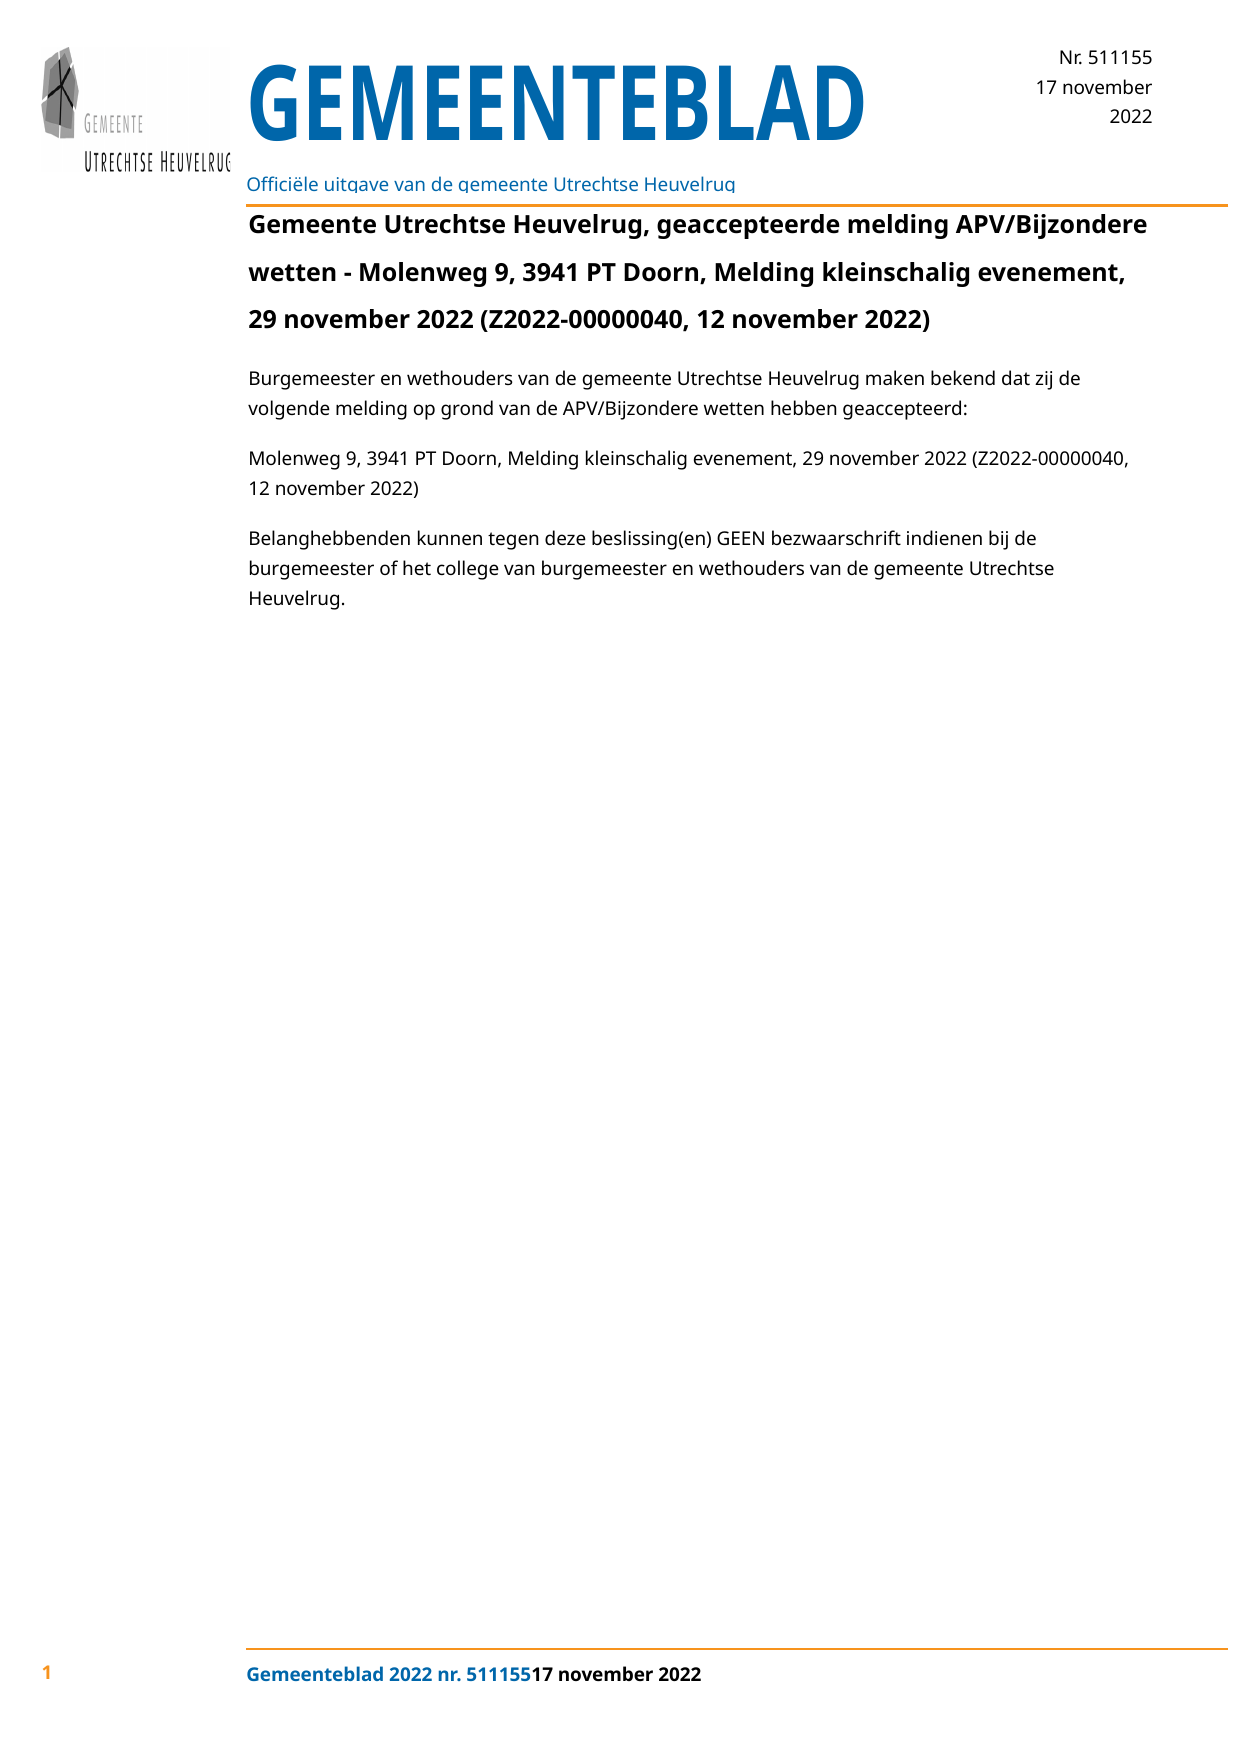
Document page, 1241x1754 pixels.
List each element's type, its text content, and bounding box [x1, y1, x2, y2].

picture [41, 47, 231, 172]
text Belanghebbenden kunnen tegen deze beslissing(en) GEEN bezwaarschrift indienen bij de burgemeester of het college van burgemeester en wethouders van de gemeente Utrechtse Heuvelrug. [248, 526, 1152, 610]
text Gemeente Utrechtse Heuvelrug, geaccepteerde melding APV/Bijzondere wetten - Molenweg 9, 3941 PT Doorn, Melding kleinschalig evenement, 29 november 2022 (Z2022-00000040, 12 november 2022) [248, 207, 1152, 336]
text Molenweg 9, 3941 PT Doorn, Melding kleinschalig evenement, 29 november 2022 (Z2022-00000040, 12 november 2022) [248, 446, 1152, 501]
text Burgemeester en wethouders van de gemeente Utrechtse Heuvelrug maken bekend dat zij de volgende melding op grond van de APV/Bijzondere wetten hebben geaccepteerd: [248, 366, 1152, 421]
